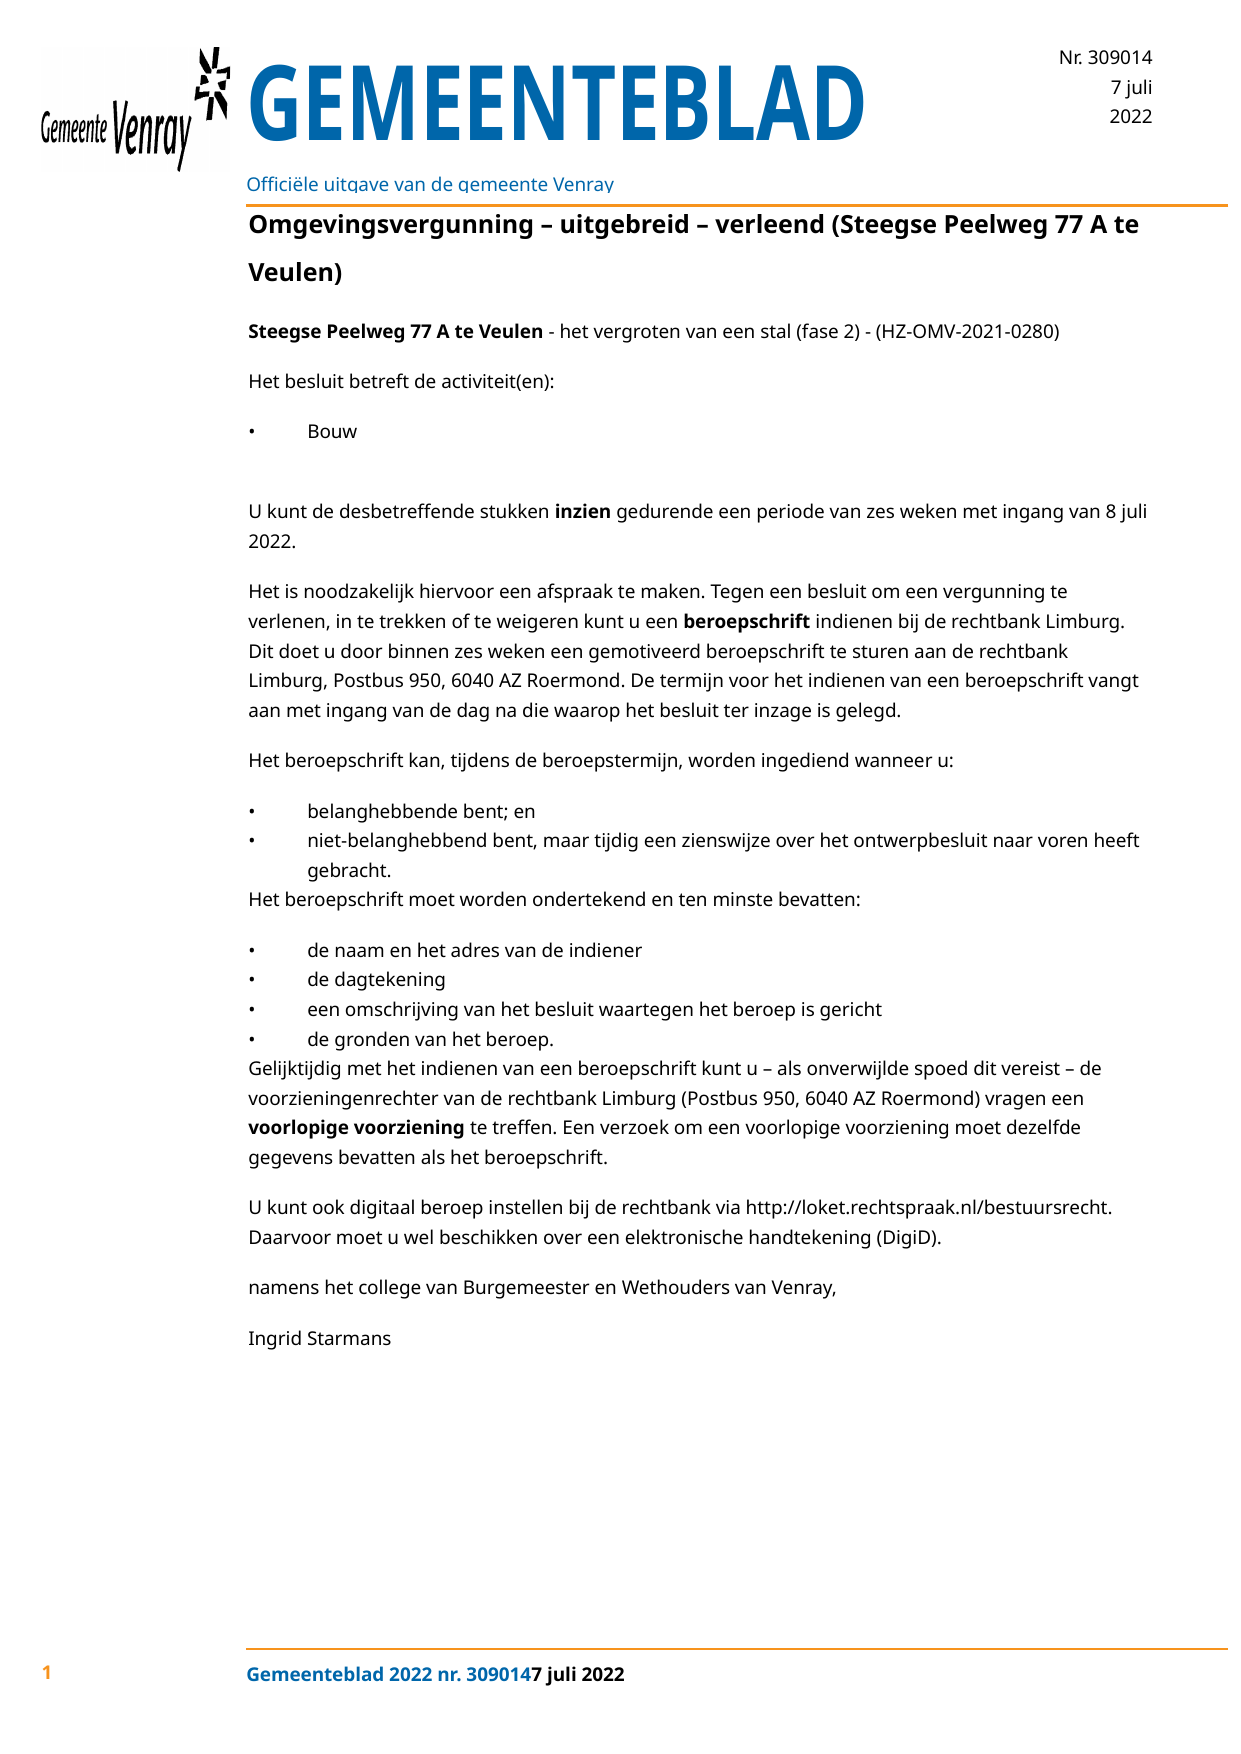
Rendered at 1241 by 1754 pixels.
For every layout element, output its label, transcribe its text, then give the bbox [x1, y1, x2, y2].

list de naam en het adres van de indiener [248, 937, 1152, 963]
text Gelijktijdig met het indienen van een beroepschrift kunt u – als onverwijlde spoed dit vereist – de voorzieningenrechter van de rechtbank Limburg (Postbus 950, 6040 AZ Roermond) vragen een voorlopige voorziening te treffen. Een verzoek om een voorlopige voorziening moet dezelfde gegevens bevatten als het beroepschrift. [248, 1055, 1152, 1170]
list de gronden van het beroep. [248, 1026, 1152, 1052]
text U kunt de desbetreffende stukken inzien gedurende een periode van zes weken met ingang van 8 juli 2022. [248, 499, 1152, 554]
list de dagtekening [248, 967, 1152, 992]
text namens het college van Burgemeester en Wethouders van Venray, [248, 1274, 1152, 1300]
text Het is noodzakelijk hiervoor een afspraak te maken. Tegen een besluit om een vergunning te verlenen, in te trekken of te weigeren kunt u een beroepschrift indienen bij de rechtbank Limburg. Dit doet u door binnen zes weken een gemotiveerd beroepschrift te sturen aan de rechtbank Limburg, Postbus 950, 6040 AZ Roermond. De termijn voor het indienen van een beroepschrift vangt aan met ingang van de dag na die waarop het besluit ter inzage is gelegd. [248, 579, 1152, 723]
text Het beroepschrift moet worden ondertekend en ten minste bevatten: [248, 887, 1152, 912]
list een omschrijving van het besluit waartegen het beroep is gericht [248, 996, 1152, 1022]
text Het besluit betreft de activiteit(en): [248, 368, 1152, 394]
list niet-belanghebbend bent, maar tijdig een zienswijze over het ontwerpbesluit naar voren heeft gebracht. [248, 827, 1152, 883]
text Ingrid Starmans [248, 1325, 1152, 1351]
text Het beroepschrift kan, tijdens de beroepstermijn, worden ingediend wanneer u: [248, 747, 1152, 773]
list Bouw [248, 419, 1152, 444]
text U kunt ook digitaal beroep instellen bij de rechtbank via http://loket.rechtspraak.nl/bestuursrecht. Daarvoor moet u wel beschikken over een elektronische handtekening (DigiD). [248, 1194, 1152, 1250]
text Omgevingsvergunning – uitgebreid – verleend (Steegse Peelweg 77 A te Veulen) [248, 207, 1152, 288]
list belanghebbende bent; en [248, 798, 1152, 824]
text Steegse Peelweg 77 A te Veulen - het vergroten van een stal (fase 2) - (HZ-OMV-2021-0280) [248, 318, 1152, 344]
picture [41, 47, 231, 172]
